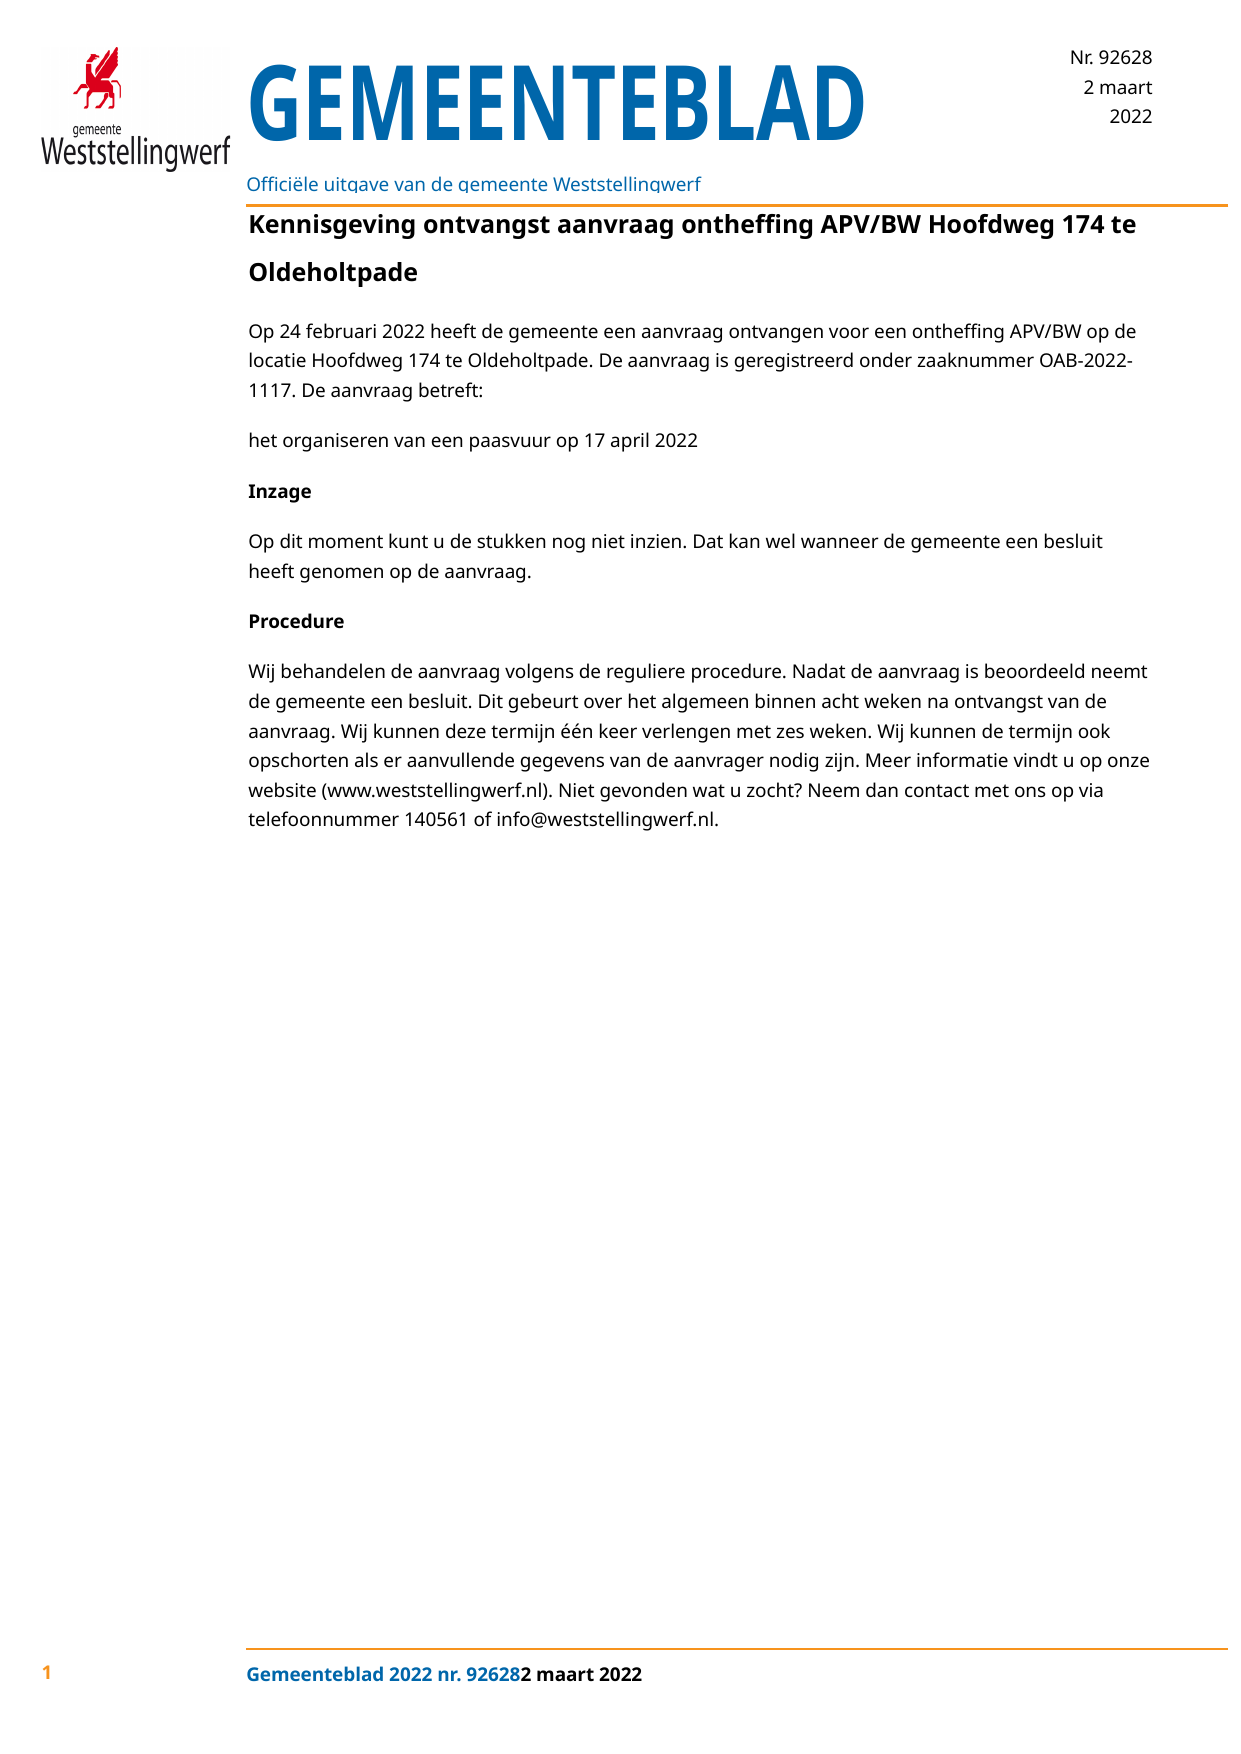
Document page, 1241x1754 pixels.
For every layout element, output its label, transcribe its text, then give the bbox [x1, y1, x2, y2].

text het organiseren van een paasvuur op 17 april 2022 [248, 427, 1152, 453]
text Kennisgeving ontvangst aanvraag ontheffing APV/BW Hoofdweg 174 te Oldeholtpade [248, 207, 1152, 288]
text Wij behandelen de aanvraag volgens de reguliere procedure. Nadat de aanvraag is beoordeeld neemt de gemeente een besluit. Dit gebeurt over het algemeen binnen acht weken na ontvangst van de aanvraag. Wij kunnen deze termijn één keer verlengen met zes weken. Wij kunnen de termijn ook opschorten als er aanvullende gegevens van de aanvrager nodig zijn. Meer informatie vindt u op onze website (www.weststellingwerf.nl). Niet gevonden wat u zocht? Neem dan contact met ons op via telefoonnummer 140561 of info@weststellingwerf.nl. [248, 659, 1152, 832]
text Inzage [248, 478, 1152, 504]
text Op 24 februari 2022 heeft de gemeente een aanvraag ontvangen voor een ontheffing APV/BW op de locatie Hoofdweg 174 te Oldeholtpade. De aanvraag is geregistreerd onder zaaknummer OAB-2022-1117. De aanvraag betreft: [248, 318, 1152, 403]
text Procedure [248, 608, 1152, 634]
text Op dit moment kunt u de stukken nog niet inzien. Dat kan wel wanneer de gemeente een besluit heeft genomen op de aanvraag. [248, 528, 1152, 584]
picture [41, 47, 231, 172]
